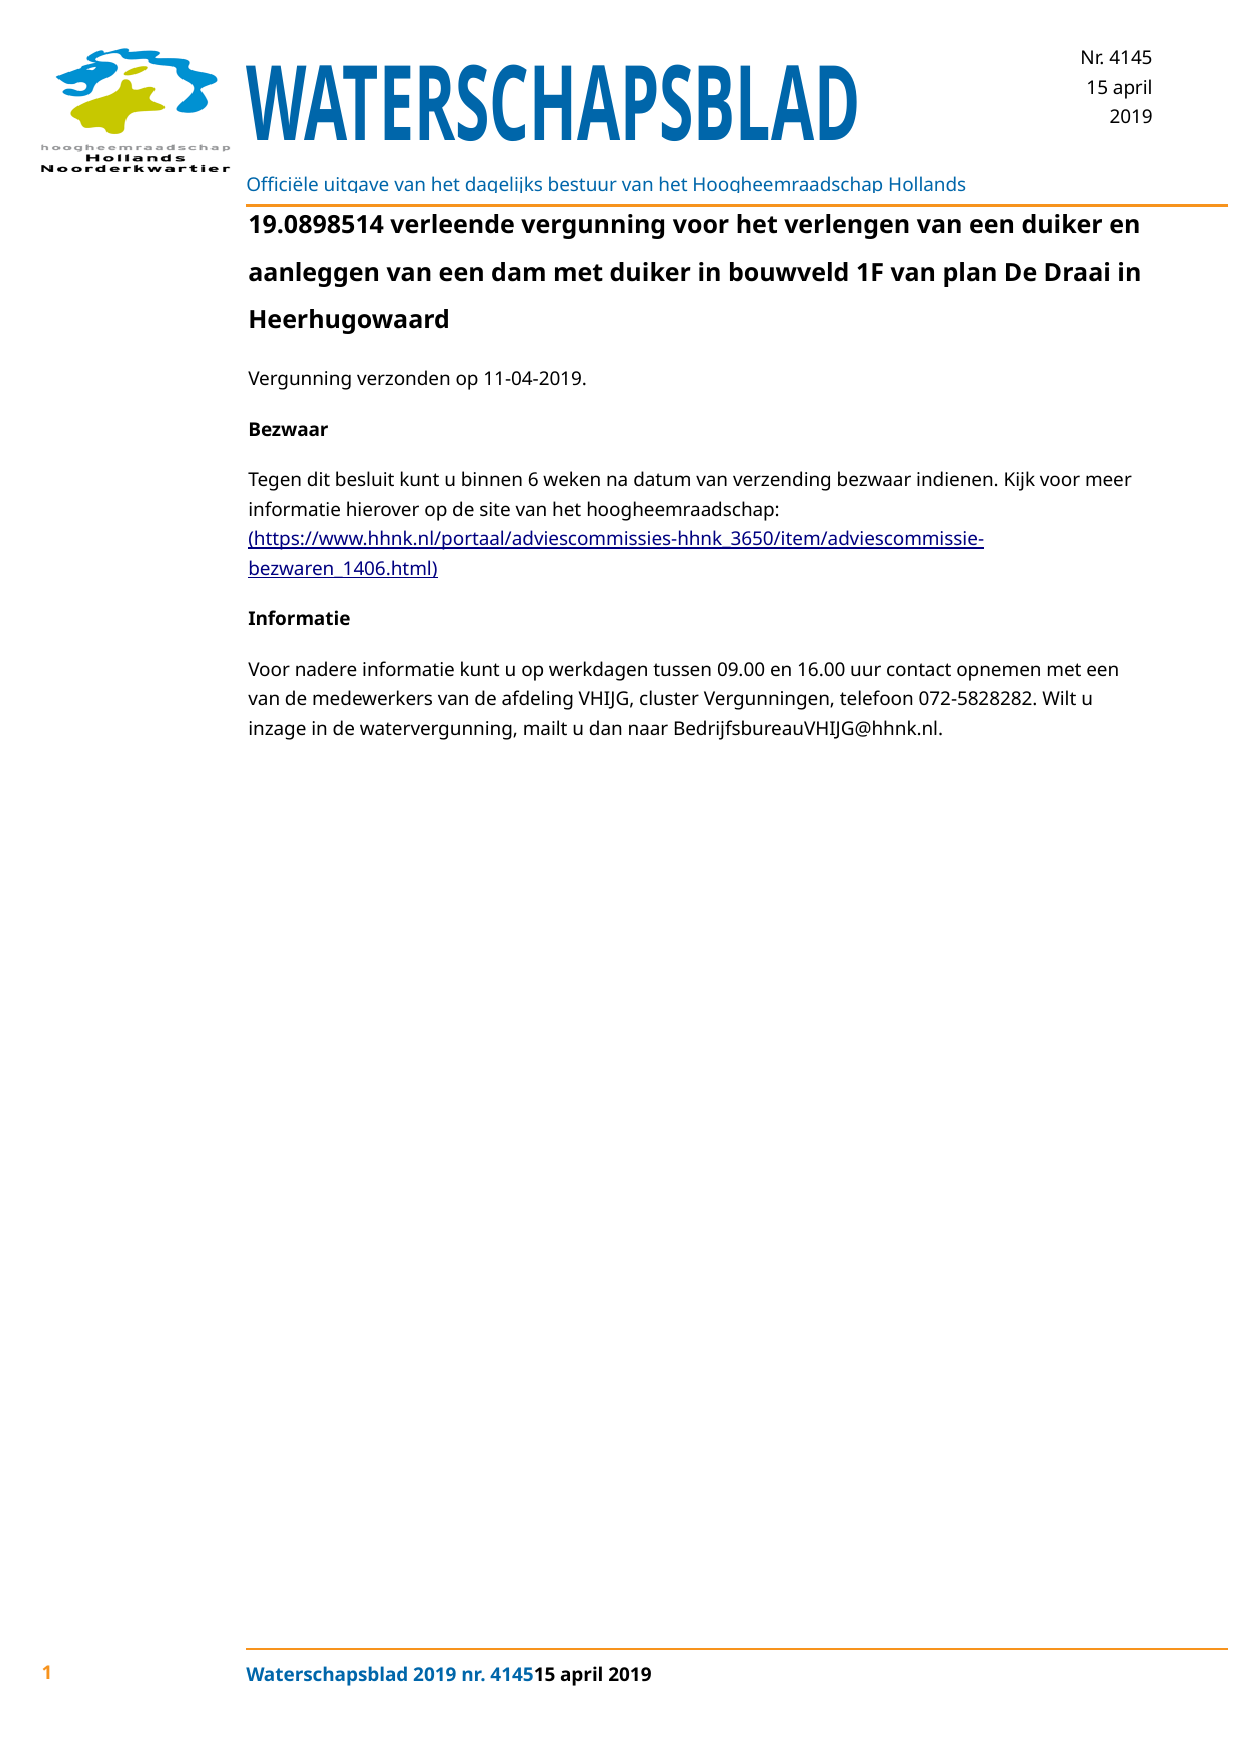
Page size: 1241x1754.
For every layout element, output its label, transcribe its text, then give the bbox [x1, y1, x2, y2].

text 19.0898514 verleende vergunning voor het verlengen van een duiker en aanleggen van een dam met duiker in bouwveld 1F van plan De Draai in Heerhugowaard [248, 207, 1152, 336]
text Bezwaar [248, 416, 1152, 442]
picture [41, 47, 231, 172]
text Vergunning verzonden op 11-04-2019. [248, 366, 1152, 391]
text Tegen dit besluit kunt u binnen 6 weken na datum van verzending bezwaar indienen. Kijk voor meer informatie hierover op de site van het hoogheemraadschap: (https://www.hhnk.nl/portaal/adviescommissies-hhnk_3650/item/adviescommissie-bezwaren_1406.html) [248, 466, 1152, 581]
text Informatie [248, 606, 1152, 631]
text Voor nadere informatie kunt u op werkdagen tussen 09.00 en 16.00 uur contact opnemen met een van de medewerkers van de afdeling VHIJG, cluster Vergunningen, telefoon 072-5828282. Wilt u inzage in de watervergunning, mailt u dan naar BedrijfsbureauVHIJG@hhnk.nl. [248, 656, 1152, 741]
